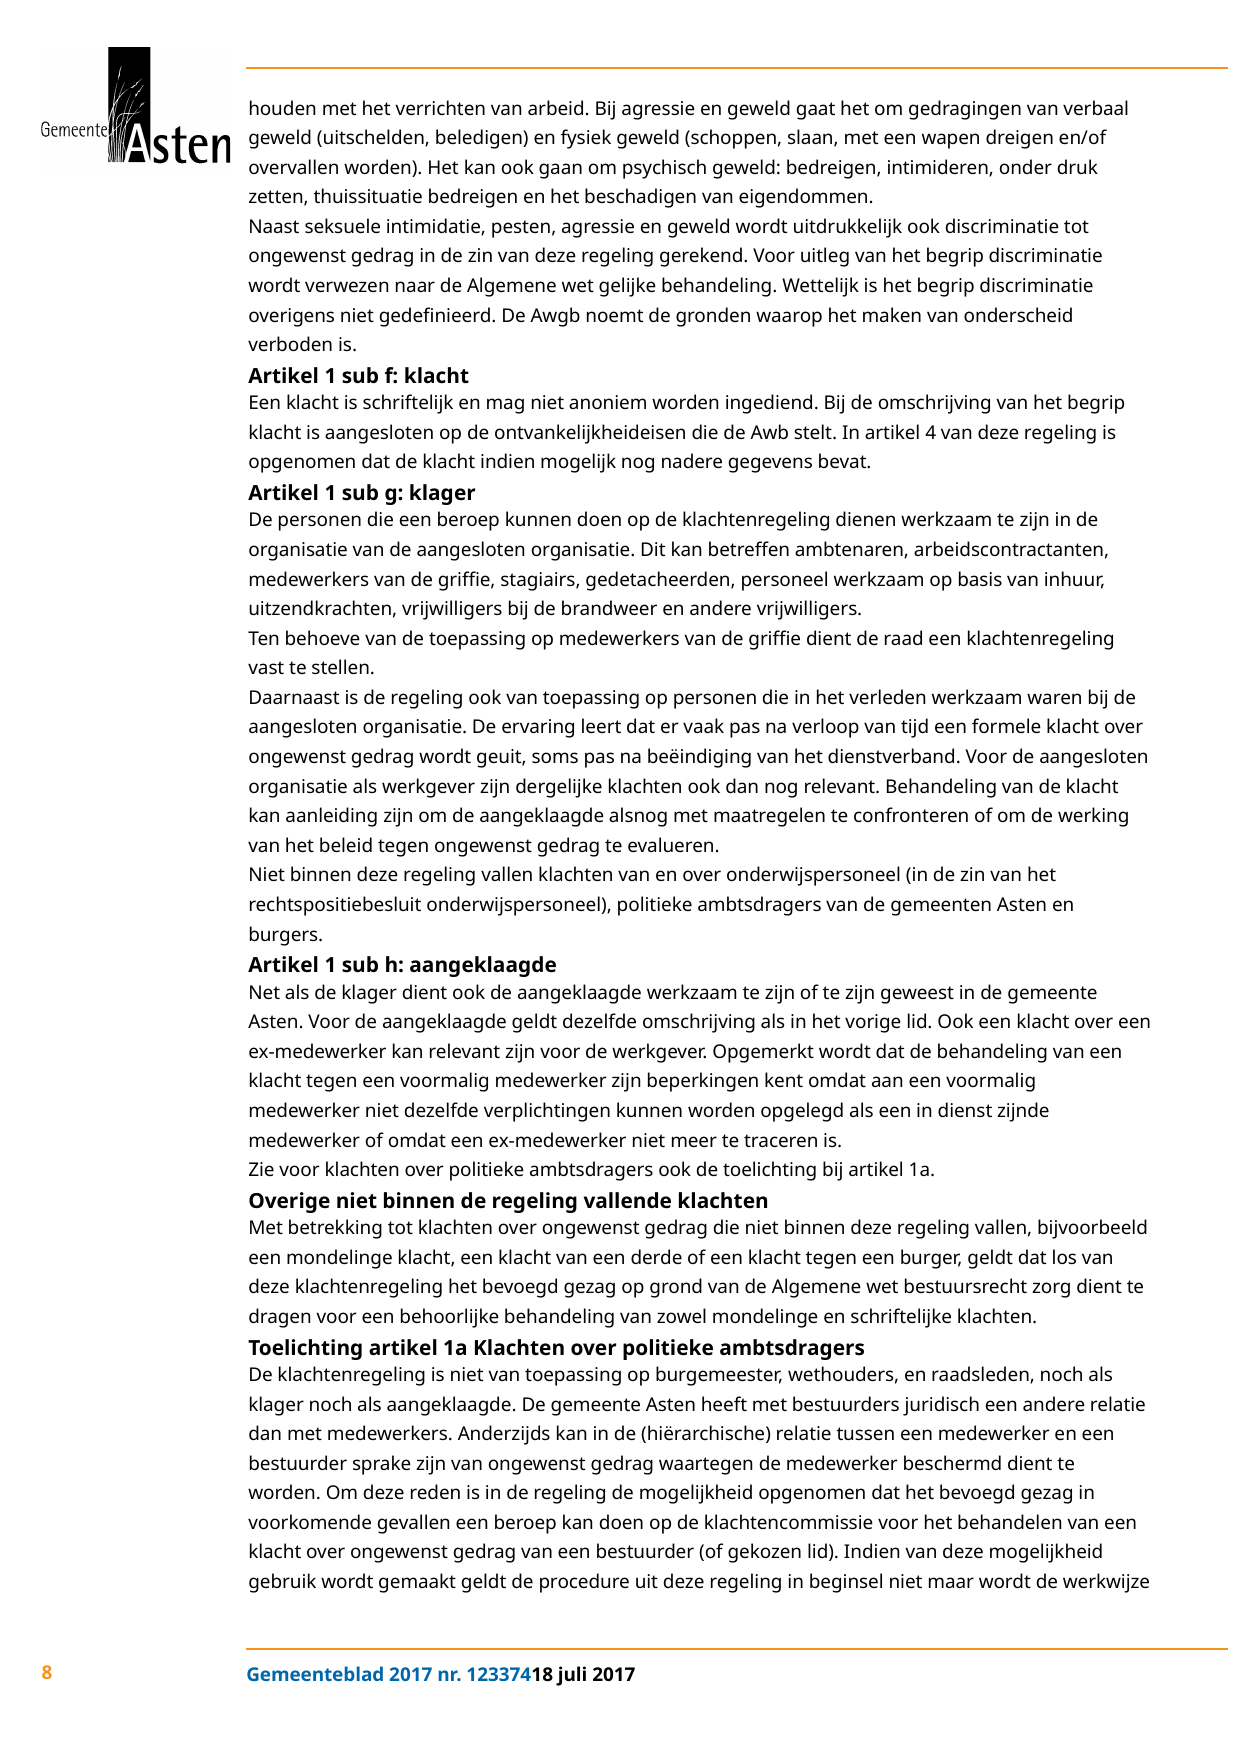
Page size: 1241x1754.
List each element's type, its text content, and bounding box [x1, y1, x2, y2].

text Zie voor klachten over politieke ambtsdragers ook de toelichting bij artikel 1a. [248, 1156, 1152, 1182]
text Niet binnen deze regeling vallen klachten van en over onderwijspersoneel (in de zin van het rechtspositiebesluit onderwijspersoneel), politieke ambtsdragers van de gemeenten Asten en burgers. [248, 862, 1152, 947]
text Toelichting artikel 1a Klachten over politieke ambtsdragers [248, 1333, 1152, 1361]
text Daarnaast is de regeling ook van toepassing op personen die in het verleden werkzaam waren bij de aangesloten organisatie. De ervaring leert dat er vaak pas na verloop van tijd een formele klacht over ongewenst gedrag wordt geuit, soms pas na beëindiging van het dienstverband. Voor de aangesloten organisatie als werkgever zijn dergelijke klachten ook dan nog relevant. Behandeling van de klacht kan aanleiding zijn om de aangeklaagde alsnog met maatregelen te confronteren of om de werking van het beleid tegen ongewenst gedrag te evalueren. [248, 684, 1152, 858]
text Een klacht is schriftelijk en mag niet anoniem worden ingediend. Bij de omschrijving van het begrip klacht is aangesloten op de ontvankelijkheideisen die de Awb stelt. In artikel 4 van deze regeling is opgenomen dat de klacht indien mogelijk nog nadere gegevens bevat. [248, 389, 1152, 474]
text Naast seksuele intimidatie, pesten, agressie en geweld wordt uitdrukkelijk ook discriminatie tot ongewenst gedrag in de zin van deze regeling gerekend. Voor uitleg van het begrip discriminatie wordt verwezen naar de Algemene wet gelijke behandeling. Wettelijk is het begrip discriminatie overigens niet gedefinieerd. De Awgb noemt de gronden waarop het maken van onderscheid verboden is. [248, 213, 1152, 357]
picture [41, 47, 231, 172]
text Artikel 1 sub g: klager [248, 478, 1152, 507]
text De klachtenregeling is niet van toepassing op burgemeester, wethouders, en raadsleden, noch als klager noch als aangeklaagde. De gemeente Asten heeft met bestuurders juridisch een andere relatie dan met medewerkers. Anderzijds kan in de (hiërarchische) relatie tussen een medewerker en een bestuurder sprake zijn van ongewenst gedrag waartegen de medewerker beschermd dient te worden. Om deze reden is in de regeling de mogelijkheid opgenomen dat het bevoegd gezag in voorkomende gevallen een beroep kan doen op de klachtencommissie voor het behandelen van een klacht over ongewenst gedrag van een bestuurder (of gekozen lid). Indien van deze mogelijkheid gebruik wordt gemaakt geldt de procedure uit deze regeling in beginsel niet maar wordt de werkwijze [248, 1361, 1152, 1594]
text Net als de klager dient ook de aangeklaagde werkzaam te zijn of te zijn geweest in de gemeente Asten. Voor de aangeklaagde geldt dezelfde omschrijving als in het vorige lid. Ook een klacht over een ex-medewerker kan relevant zijn voor de werkgever. Opgemerkt wordt dat de behandeling van een klacht tegen een voormalig medewerker zijn beperkingen kent omdat aan een voormalig medewerker niet dezelfde verplichtingen kunnen worden opgelegd als een in dienst zijnde medewerker of omdat een ex-medewerker niet meer te traceren is. [248, 979, 1152, 1152]
text Artikel 1 sub h: aangeklaagde [248, 950, 1152, 979]
text houden met het verrichten van arbeid. Bij agressie en geweld gaat het om gedragingen van verbaal geweld (uitschelden, beledigen) en fysiek geweld (schoppen, slaan, met een wapen dreigen en/of overvallen worden). Het kan ook gaan om psychisch geweld: bedreigen, intimideren, onder druk zetten, thuissituatie bedreigen en het beschadigen van eigendommen. [248, 95, 1152, 209]
text Met betrekking tot klachten over ongewenst gedrag die niet binnen deze regeling vallen, bijvoorbeeld een mondelinge klacht, een klacht van een derde of een klacht tegen een burger, geldt dat los van deze klachtenregeling het bevoegd gezag op grond van de Algemene wet bestuursrecht zorg dient te dragen voor een behoorlijke behandeling van zowel mondelinge en schriftelijke klachten. [248, 1214, 1152, 1329]
text Overige niet binnen de regeling vallende klachten [248, 1186, 1152, 1214]
text De personen die een beroep kunnen doen op de klachtenregeling dienen werkzaam te zijn in de organisatie van de aangesloten organisatie. Dit kan betreffen ambtenaren, arbeidscontractanten, medewerkers van de griffie, stagiairs, gedetacheerden, personeel werkzaam op basis van inhuur, uitzendkrachten, vrijwilligers bij de brandweer en andere vrijwilligers. [248, 507, 1152, 621]
text Artikel 1 sub f: klacht [248, 361, 1152, 389]
text Ten behoeve van de toepassing op medewerkers van de griffie dient de raad een klachtenregeling vast te stellen. [248, 625, 1152, 680]
